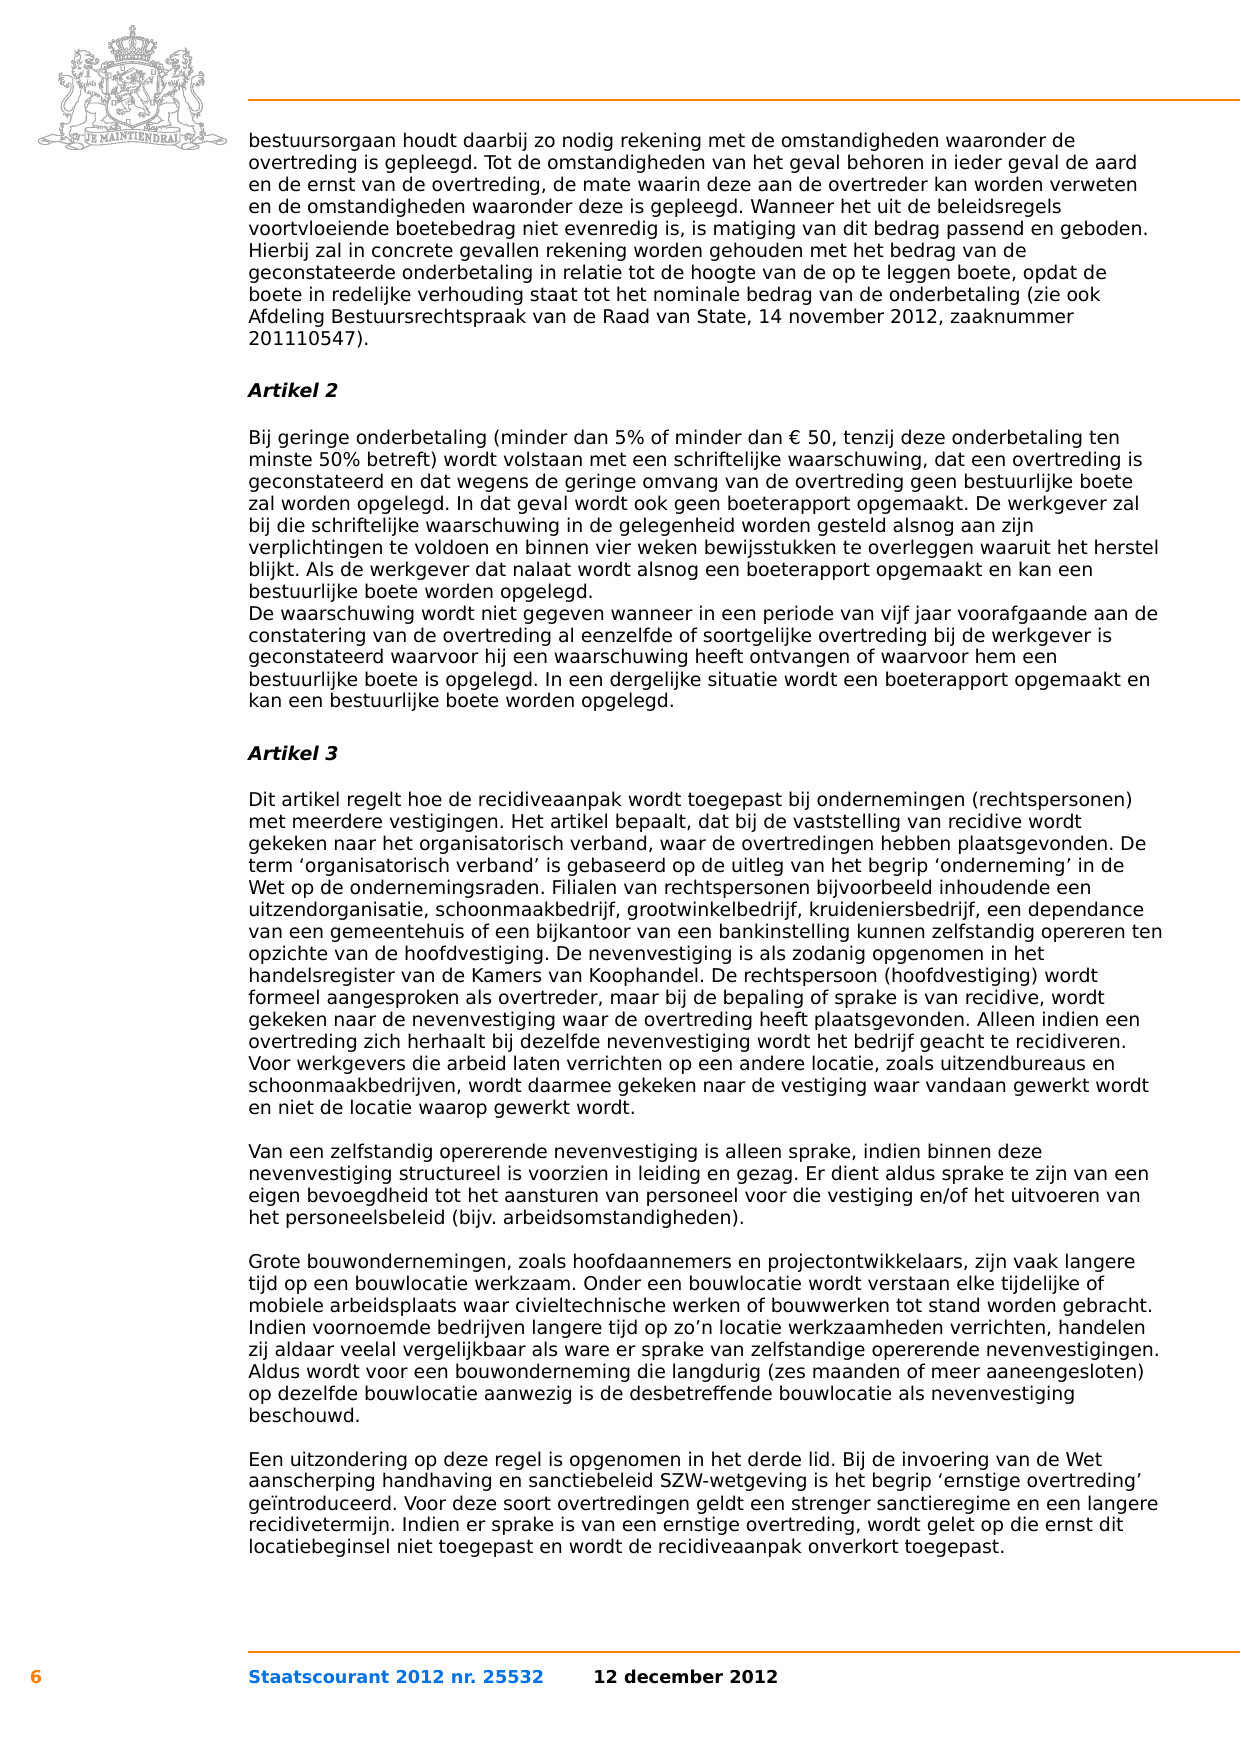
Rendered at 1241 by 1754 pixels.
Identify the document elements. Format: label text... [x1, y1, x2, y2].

text Grote bouwondernemingen, zoals hoofdaannemers en projectontwikkelaars, zijn vaak langere tijd op een bouwlocatie werkzaam. Onder een bouwlocatie wordt verstaan elke tijdelijke of mobiele arbeidsplaats waar civieltechnische werken of bouwwerken tot stand worden gebracht. Indien voornoemde bedrijven langere tijd op zo’n locatie werkzaamheden verrichten, handelen zij aldaar veelal vergelijkbaar als ware er sprake van zelfstandige opererende nevenvestigingen. Aldus wordt voor een bouwonderneming die langdurig (zes maanden of meer aaneengesloten) op dezelfde bouwlocatie aanwezig is de desbetreffende bouwlocatie als nevenvestiging beschouwd. [248, 1251, 1163, 1427]
text Bij geringe onderbetaling (minder dan 5% of minder dan € 50, tenzij deze onderbetaling ten minste 50% betreft) wordt volstaan met een schriftelijke waarschuwing, dat een overtreding is geconstateerd en dat wegens de geringe omvang van de overtreding geen bestuurlijke boete zal worden opgelegd. In dat geval wordt ook geen boeterapport opgemaakt. De werkgever zal bij die schriftelijke waarschuwing in de gelegenheid worden gesteld alsnog aan zijn verplichtingen te voldoen en binnen vier weken bewijsstukken te overleggen waaruit het herstel blijkt. Als de werkgever dat nalaat wordt alsnog een boeterapport opgemaakt en kan een bestuurlijke boete worden opgelegd. [248, 427, 1163, 602]
picture [38, 25, 227, 150]
subtitle Artikel 2 [248, 380, 1163, 402]
text Een uitzondering op deze regel is opgenomen in het derde lid. Bij de invoering van de Wet aanscherping handhaving en sanctiebeleid SZW-wetgeving is het begrip ‘ernstige overtreding’ geïntroduceerd. Voor deze soort overtredingen geldt een strenger sanctieregime en een langere recidivetermijn. Indien er sprake is van een ernstige overtreding, wordt gelet op die ernst dit locatiebeginsel niet toegepast en wordt de recidiveaanpak onverkort toegepast. [248, 1448, 1163, 1558]
text Dit artikel regelt hoe de recidiveaanpak wordt toegepast bij ondernemingen (rechtspersonen) met meerdere vestigingen. Het artikel bepaalt, dat bij de vaststelling van recidive wordt gekeken naar het organisatorisch verband, waar de overtredingen hebben plaatsgevonden. De term ‘organisatorisch verband’ is gebaseerd op de uitleg van het begrip ‘onderneming’ in de Wet op de ondernemingsraden. Filialen van rechtspersonen bijvoorbeeld inhoudende een uitzendorganisatie, schoonmaakbedrijf, grootwinkelbedrijf, kruideniersbedrijf, een dependance van een gemeentehuis of een bijkantoor van een bankinstelling kunnen zelfstandig opereren ten opzichte van de hoofdvestiging. De nevenvestiging is als zodanig opgenomen in het handelsregister van de Kamers van Koophandel. De rechtspersoon (hoofdvestiging) wordt formeel aangesproken als overtreder, maar bij de bepaling of sprake is van recidive, wordt gekeken naar de nevenvestiging waar de overtreding heeft plaatsgevonden. Alleen indien een overtreding zich herhaalt bij dezelfde nevenvestiging wordt het bedrijf geacht te recidiveren. Voor werkgevers die arbeid laten verrichten op een andere locatie, zoals uitzendbureaus en schoonmaakbedrijven, wordt daarmee gekeken naar de vestiging waar vandaan gewerkt wordt en niet de locatie waarop gewerkt wordt. [248, 789, 1163, 1119]
text Van een zelfstandig opererende nevenvestiging is alleen sprake, indien binnen deze nevenvestiging structureel is voorzien in leiding en gezag. Er dient aldus sprake te zijn van een eigen bevoegdheid tot het aansturen van personeel voor die vestiging en/of het uitvoeren van het personeelsbeleid (bijv. arbeidsomstandigheden). [248, 1141, 1163, 1229]
text De waarschuwing wordt niet gegeven wanneer in een periode van vijf jaar voorafgaande aan de constatering van de overtreding al eenzelfde of soortgelijke overtreding bij de werkgever is geconstateerd waarvoor hij een waarschuwing heeft ontvangen of waarvoor hem een bestuurlijke boete is opgelegd. In een dergelijke situatie wordt een boeterapport opgemaakt en kan een bestuurlijke boete worden opgelegd. [248, 602, 1163, 712]
subtitle Artikel 3 [248, 742, 1163, 764]
text bestuursorgaan houdt daarbij zo nodig rekening met de omstandigheden waaronder de overtreding is gepleegd. Tot de omstandigheden van het geval behoren in ieder geval de aard en de ernst van de overtreding, de mate waarin deze aan de overtreder kan worden verweten en de omstandigheden waaronder deze is gepleegd. Wanneer het uit de beleidsregels voortvloeiende boetebedrag niet evenredig is, is matiging van dit bedrag passend en geboden. Hierbij zal in concrete gevallen rekening worden gehouden met het bedrag van de geconstateerde onderbetaling in relatie tot de hoogte van de op te leggen boete, opdat de boete in redelijke verhouding staat tot het nominale bedrag van de onderbetaling (zie ook Afdeling Bestuursrechtspraak van de Raad van State, 14 november 2012, zaaknummer 201110547). [248, 130, 1163, 350]
